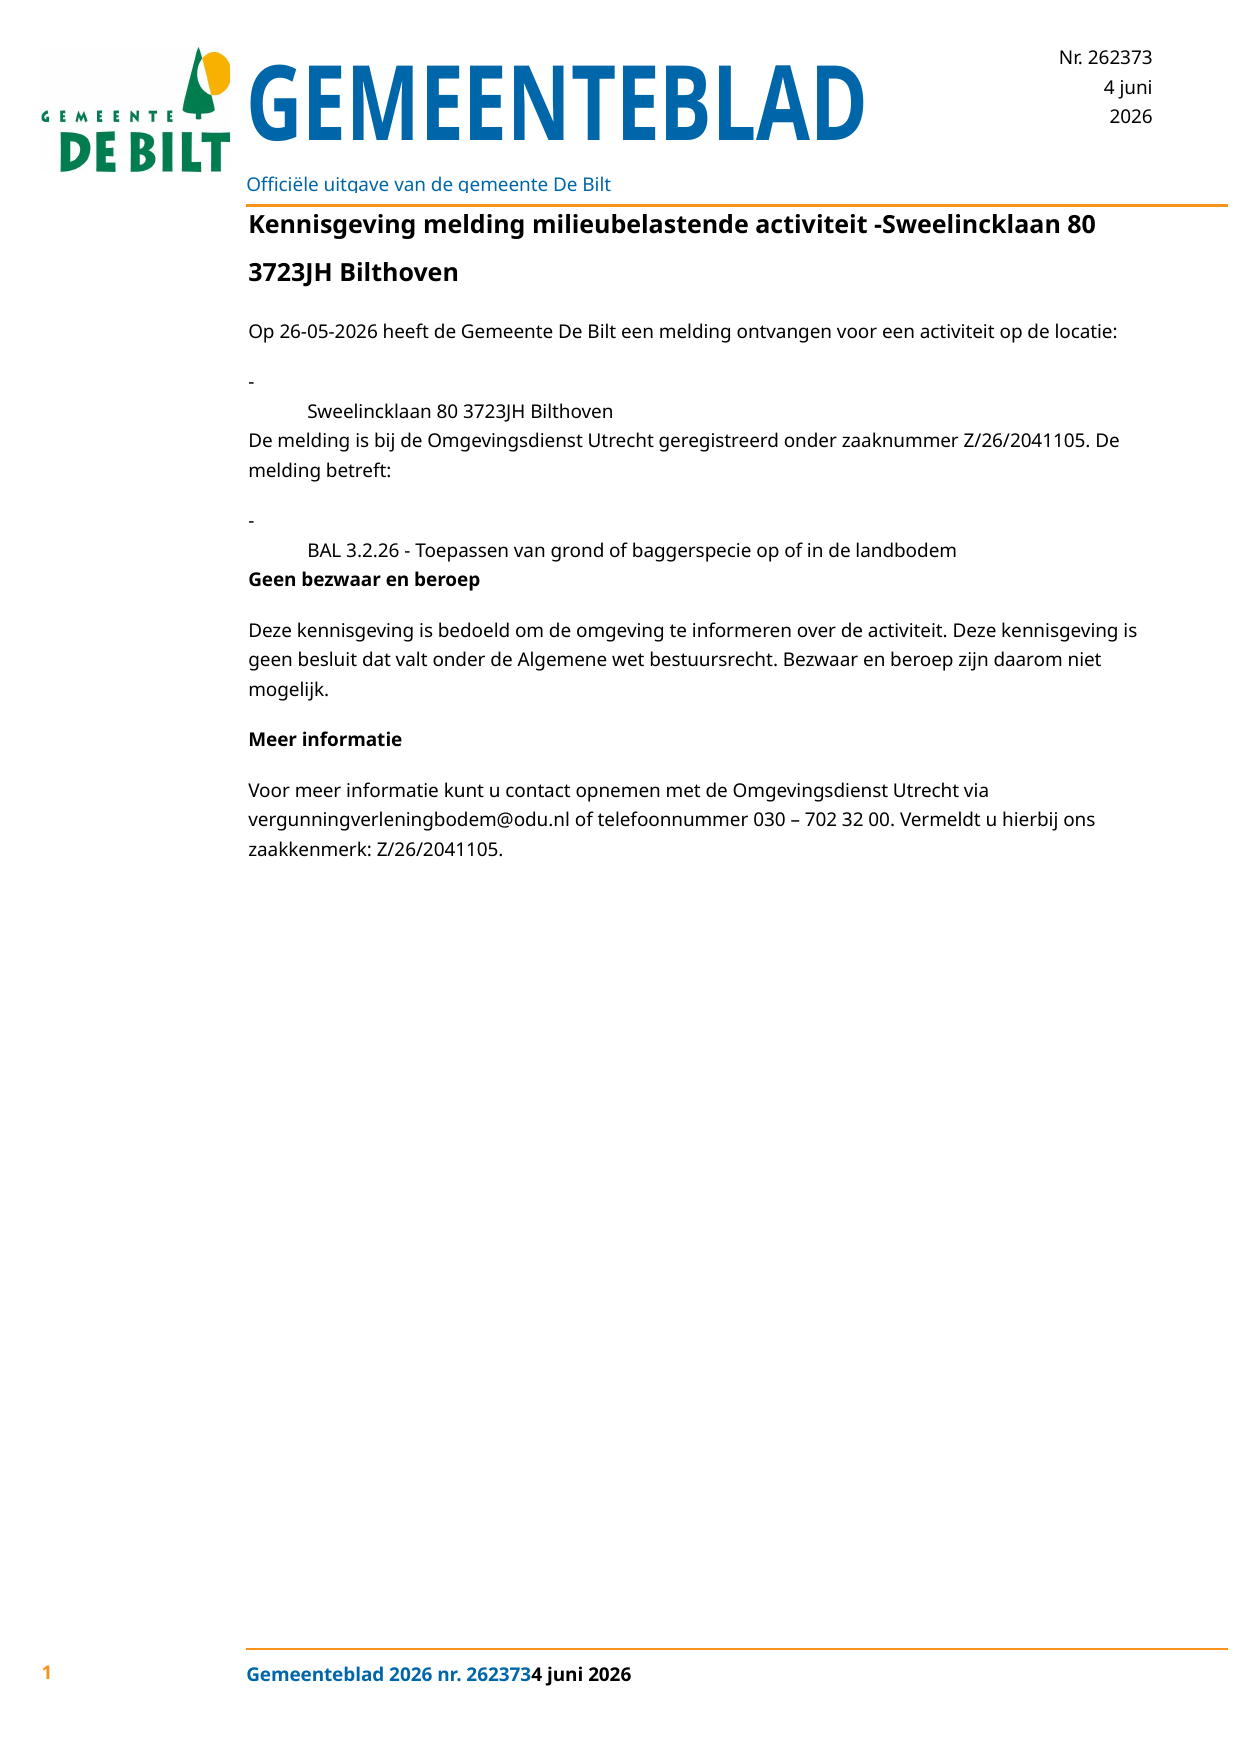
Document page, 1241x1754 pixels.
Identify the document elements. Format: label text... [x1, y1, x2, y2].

list Sweelincklaan 80 3723JH Bilthoven [248, 398, 1152, 424]
picture [41, 47, 231, 172]
text Voor meer informatie kunt u contact opnemen met de Omgevingsdienst Utrecht via vergunningverleningbodem@odu.nl of telefoonnummer 030 – 702 32 00. Vermeldt u hierbij ons zaakkenmerk: Z/26/2041105. [248, 777, 1152, 862]
text Meer informatie [248, 727, 1152, 752]
text De melding is bij de Omgevingsdienst Utrecht geregistreerd onder zaaknummer Z/26/2041105. De melding betreft: [248, 427, 1152, 483]
text Op 26-05-2026 heeft de Gemeente De Bilt een melding ontvangen voor een activiteit op de locatie: [248, 318, 1152, 344]
text Kennisgeving melding milieubelastende activiteit -Sweelincklaan 80 3723JH Bilthoven [248, 207, 1152, 288]
text Geen bezwaar en beroep [248, 567, 1152, 592]
text Deze kennisgeving is bedoeld om de omgeving te informeren over de activiteit. Deze kennisgeving is geen besluit dat valt onder de Algemene wet bestuursrecht. Bezwaar en beroep zijn daarom niet mogelijk. [248, 617, 1152, 702]
list BAL 3.2.26 - Toepassen van grond of baggerspecie op of in de landbodem [248, 537, 1152, 563]
